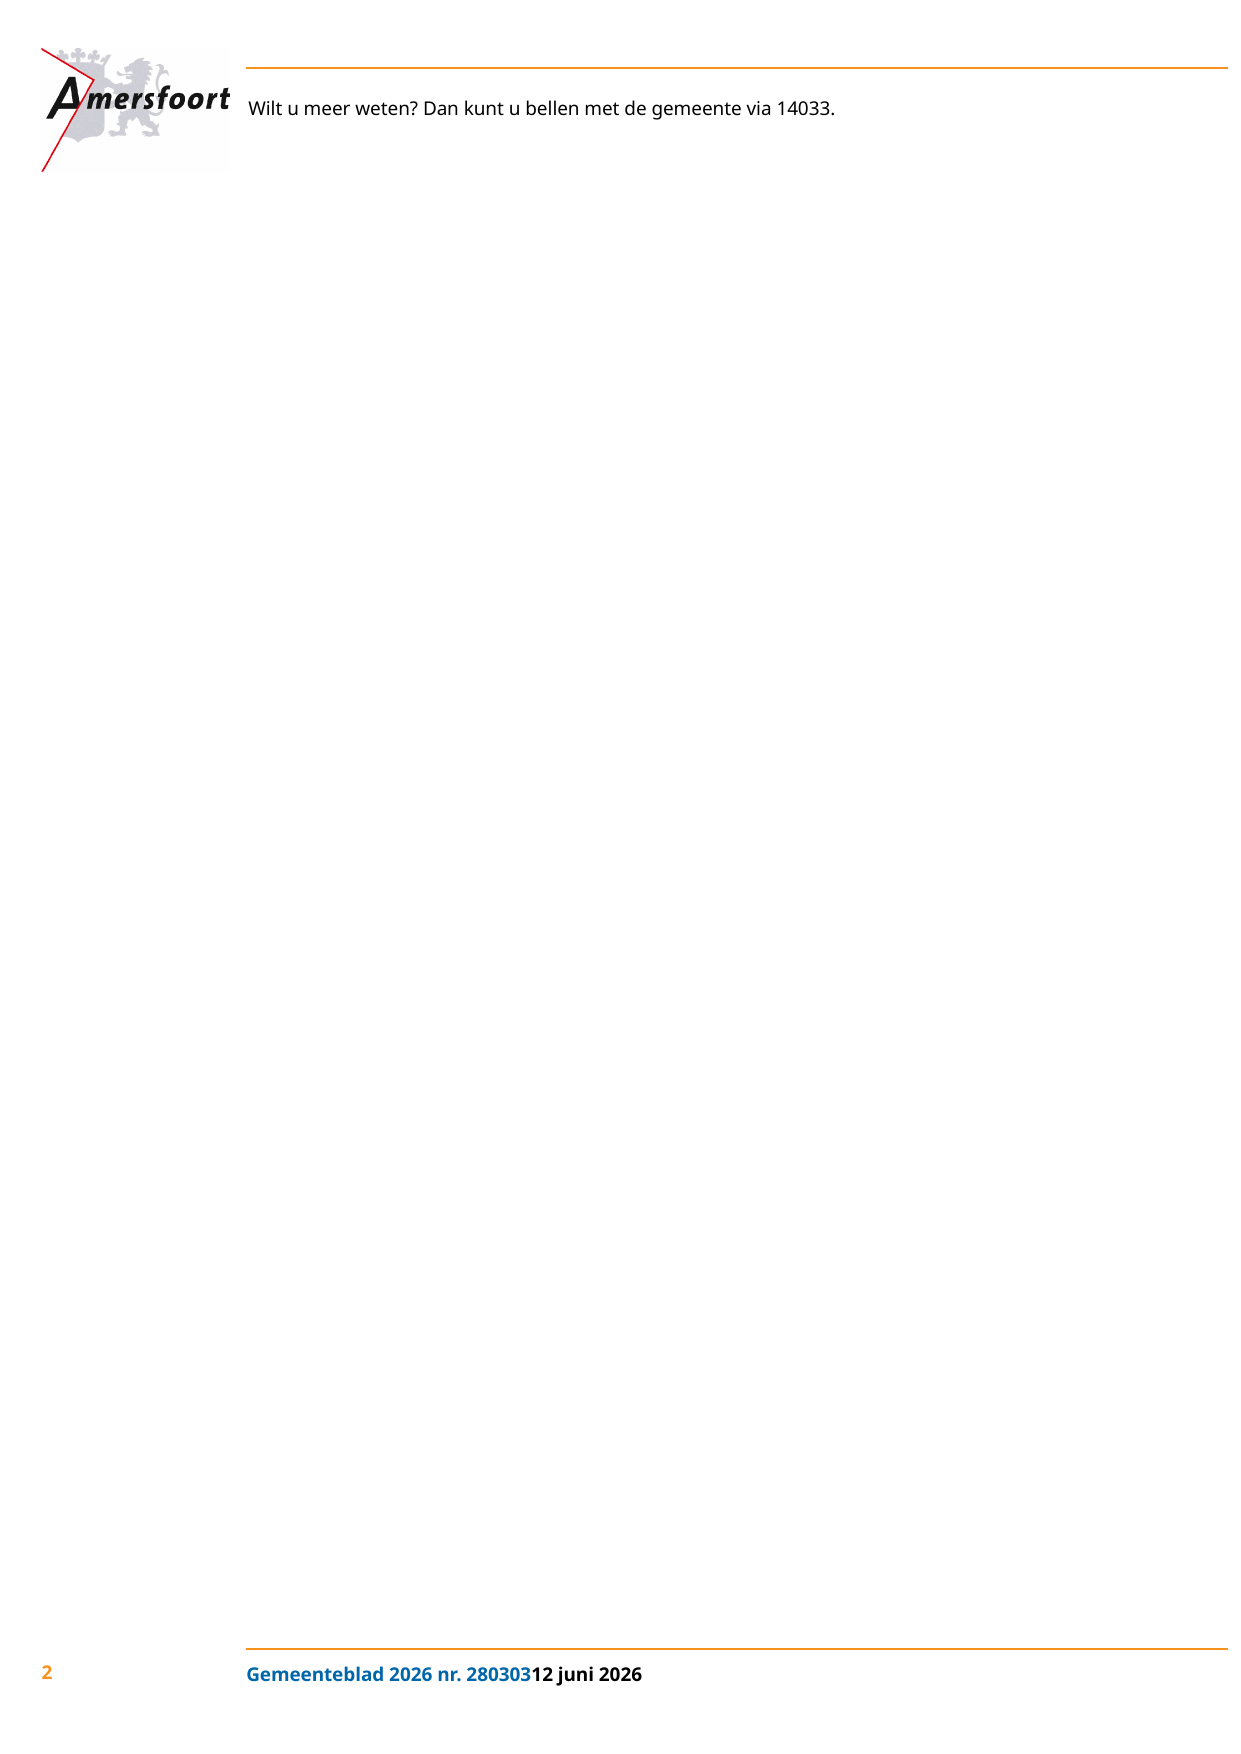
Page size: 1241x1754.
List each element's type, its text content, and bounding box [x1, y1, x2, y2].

picture [41, 47, 231, 172]
text Wilt u meer weten? Dan kunt u bellen met de gemeente via 14033. [248, 95, 1152, 121]
